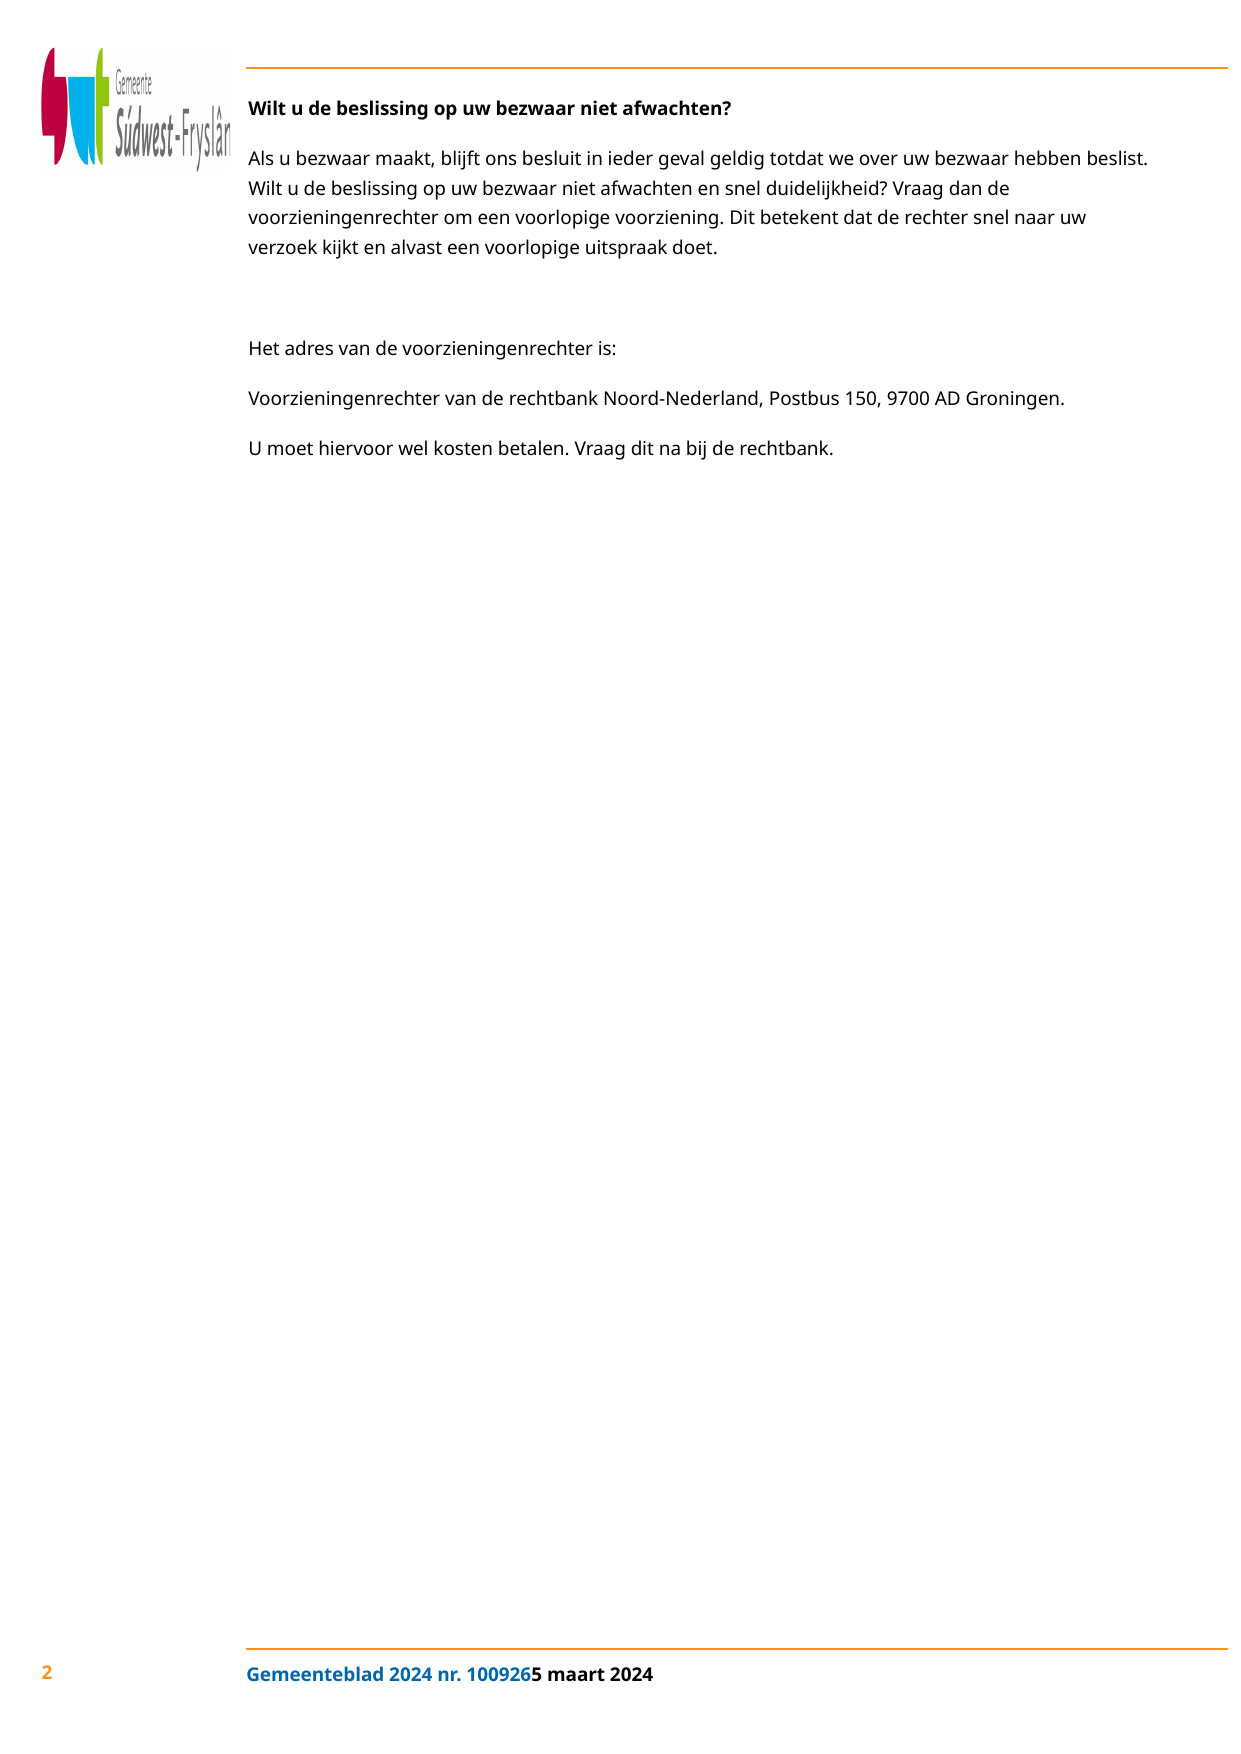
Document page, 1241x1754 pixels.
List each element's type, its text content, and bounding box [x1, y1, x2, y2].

picture [41, 47, 231, 172]
text U moet hiervoor wel kosten betalen. Vraag dit na bij de rechtbank. [248, 436, 1152, 461]
text Wilt u de beslissing op uw bezwaar niet afwachten? [248, 95, 1152, 121]
text Als u bezwaar maakt, blijft ons besluit in ieder geval geldig totdat we over uw bezwaar hebben beslist. Wilt u de beslissing op uw bezwaar niet afwachten en snel duidelijkheid? Vraag dan de voorzieningenrechter om een voorlopige voorziening. Dit betekent dat de rechter snel naar uw verzoek kijkt en alvast een voorlopige uitspraak doet. [248, 145, 1152, 260]
text Voorzieningenrechter van de rechtbank Noord-Nederland, Postbus 150, 9700 AD Groningen. [248, 385, 1152, 411]
text Het adres van de voorzieningenrechter is: [248, 335, 1152, 361]
